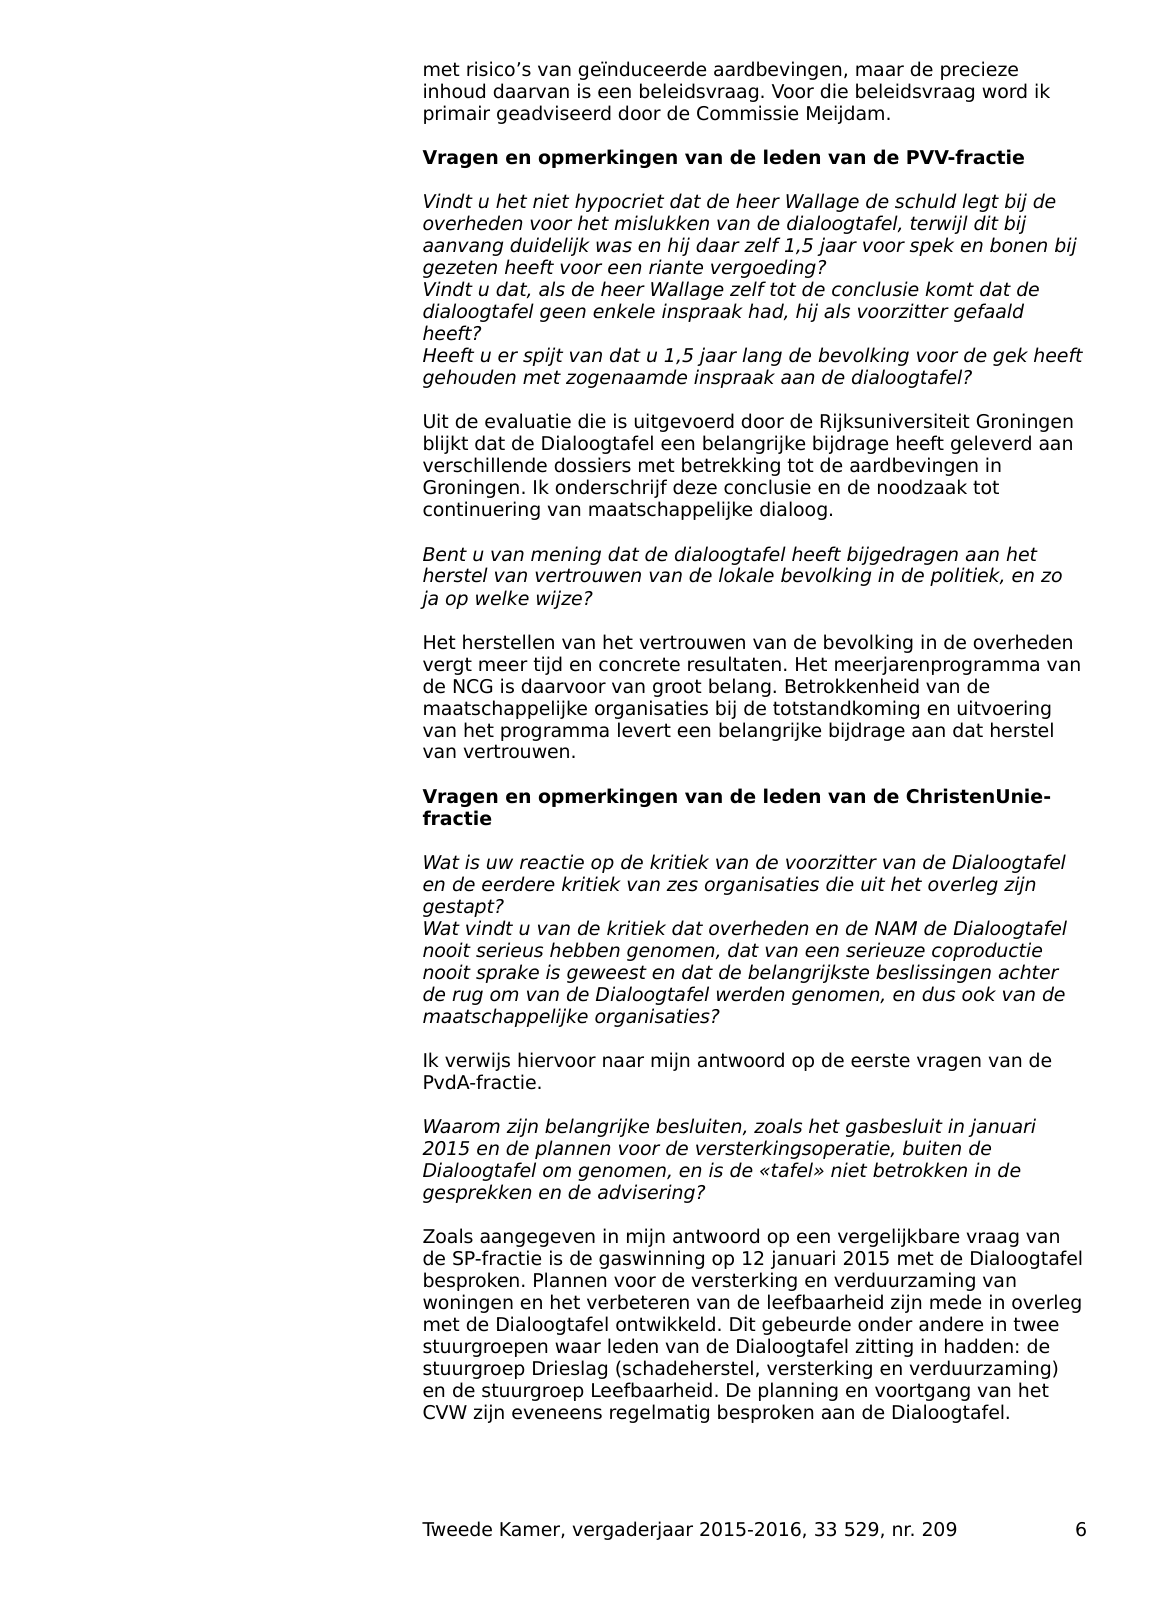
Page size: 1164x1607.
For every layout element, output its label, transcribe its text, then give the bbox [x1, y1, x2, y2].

text Uit de evaluatie die is uitgevoerd door de Rijksuniversiteit Groningen blijkt dat de Dialoogtafel een belangrijke bijdrage heeft geleverd aan verschillende dossiers met betrekking tot de aardbevingen in Groningen. Ik onderschrijf deze conclusie en de noodzaak tot continuering van maatschappelijke dialoog. [422, 411, 1087, 521]
subtitle Vragen en opmerkingen van de leden van de PVV-fractie [422, 147, 1087, 169]
text met risico’s van geïnduceerde aardbevingen, maar de precieze inhoud daarvan is een beleidsvraag. Voor die beleidsvraag word ik primair geadviseerd door de Commissie Meijdam. [422, 59, 1087, 125]
text Heeft u er spijt van dat u 1,5 jaar lang de bevolking voor de gek heeft gehouden met zogenaamde inspraak aan de dialoogtafel? [422, 345, 1087, 389]
text Vindt u dat, als de heer Wallage zelf tot de conclusie komt dat de dialoogtafel geen enkele inspraak had, hij als voorzitter gefaald heeft? [422, 279, 1087, 345]
text Wat is uw reactie op de kritiek van de voorzitter van de Dialoogtafel en de eerdere kritiek van zes organisaties die uit het overleg zijn gestapt? [422, 852, 1087, 918]
text Het herstellen van het vertrouwen van de bevolking in de overheden vergt meer tijd en concrete resultaten. Het meerjarenprogramma van de NCG is daarvoor van groot belang. Betrokkenheid van de maatschappelijke organisaties bij de totstandkoming en uitvoering van het programma levert een belangrijke bijdrage aan dat herstel van vertrouwen. [422, 632, 1087, 763]
text Bent u van mening dat de dialoogtafel heeft bijgedragen aan het herstel van vertrouwen van de lokale bevolking in de politiek, en zo ja op welke wijze? [422, 543, 1087, 609]
text Vindt u het niet hypocriet dat de heer Wallage de schuld legt bij de overheden voor het mislukken van de dialoogtafel, terwijl dit bij aanvang duidelijk was en hij daar zelf 1,5 jaar voor spek en bonen bij gezeten heeft voor een riante vergoeding? [422, 191, 1087, 279]
subtitle Vragen en opmerkingen van de leden van de ChristenUnie-fractie [422, 786, 1087, 829]
text Wat vindt u van de kritiek dat overheden en de NAM de Dialoogtafel nooit serieus hebben genomen, dat van een serieuze coproductie nooit sprake is geweest en dat de belangrijkste beslissingen achter de rug om van de Dialoogtafel werden genomen, en dus ook van de maatschappelijke organisaties? [422, 918, 1087, 1028]
text Ik verwijs hiervoor naar mijn antwoord op de eerste vragen van de PvdA-fractie. [422, 1050, 1087, 1094]
text Zoals aangegeven in mijn antwoord op een vergelijkbare vraag van de SP-fractie is de gaswinning op 12 januari 2015 met de Dialoogtafel besproken. Plannen voor de versterking en verduurzaming van woningen en het verbeteren van de leefbaarheid zijn mede in overleg met de Dialoogtafel ontwikkeld. Dit gebeurde onder andere in twee stuurgroepen waar leden van de Dialoogtafel zitting in hadden: de stuurgroep Drieslag (schadeherstel, versterking en verduurzaming) en de stuurgroep Leefbaarheid. De planning en voortgang van het CVW zijn eveneens regelmatig besproken aan de Dialoogtafel. [422, 1226, 1087, 1424]
text Waarom zijn belangrijke besluiten, zoals het gasbesluit in januari 2015 en de plannen voor de versterkingsoperatie, buiten de Dialoogtafel om genomen, en is de «tafel» niet betrokken in de gesprekken en de advisering? [422, 1116, 1087, 1204]
